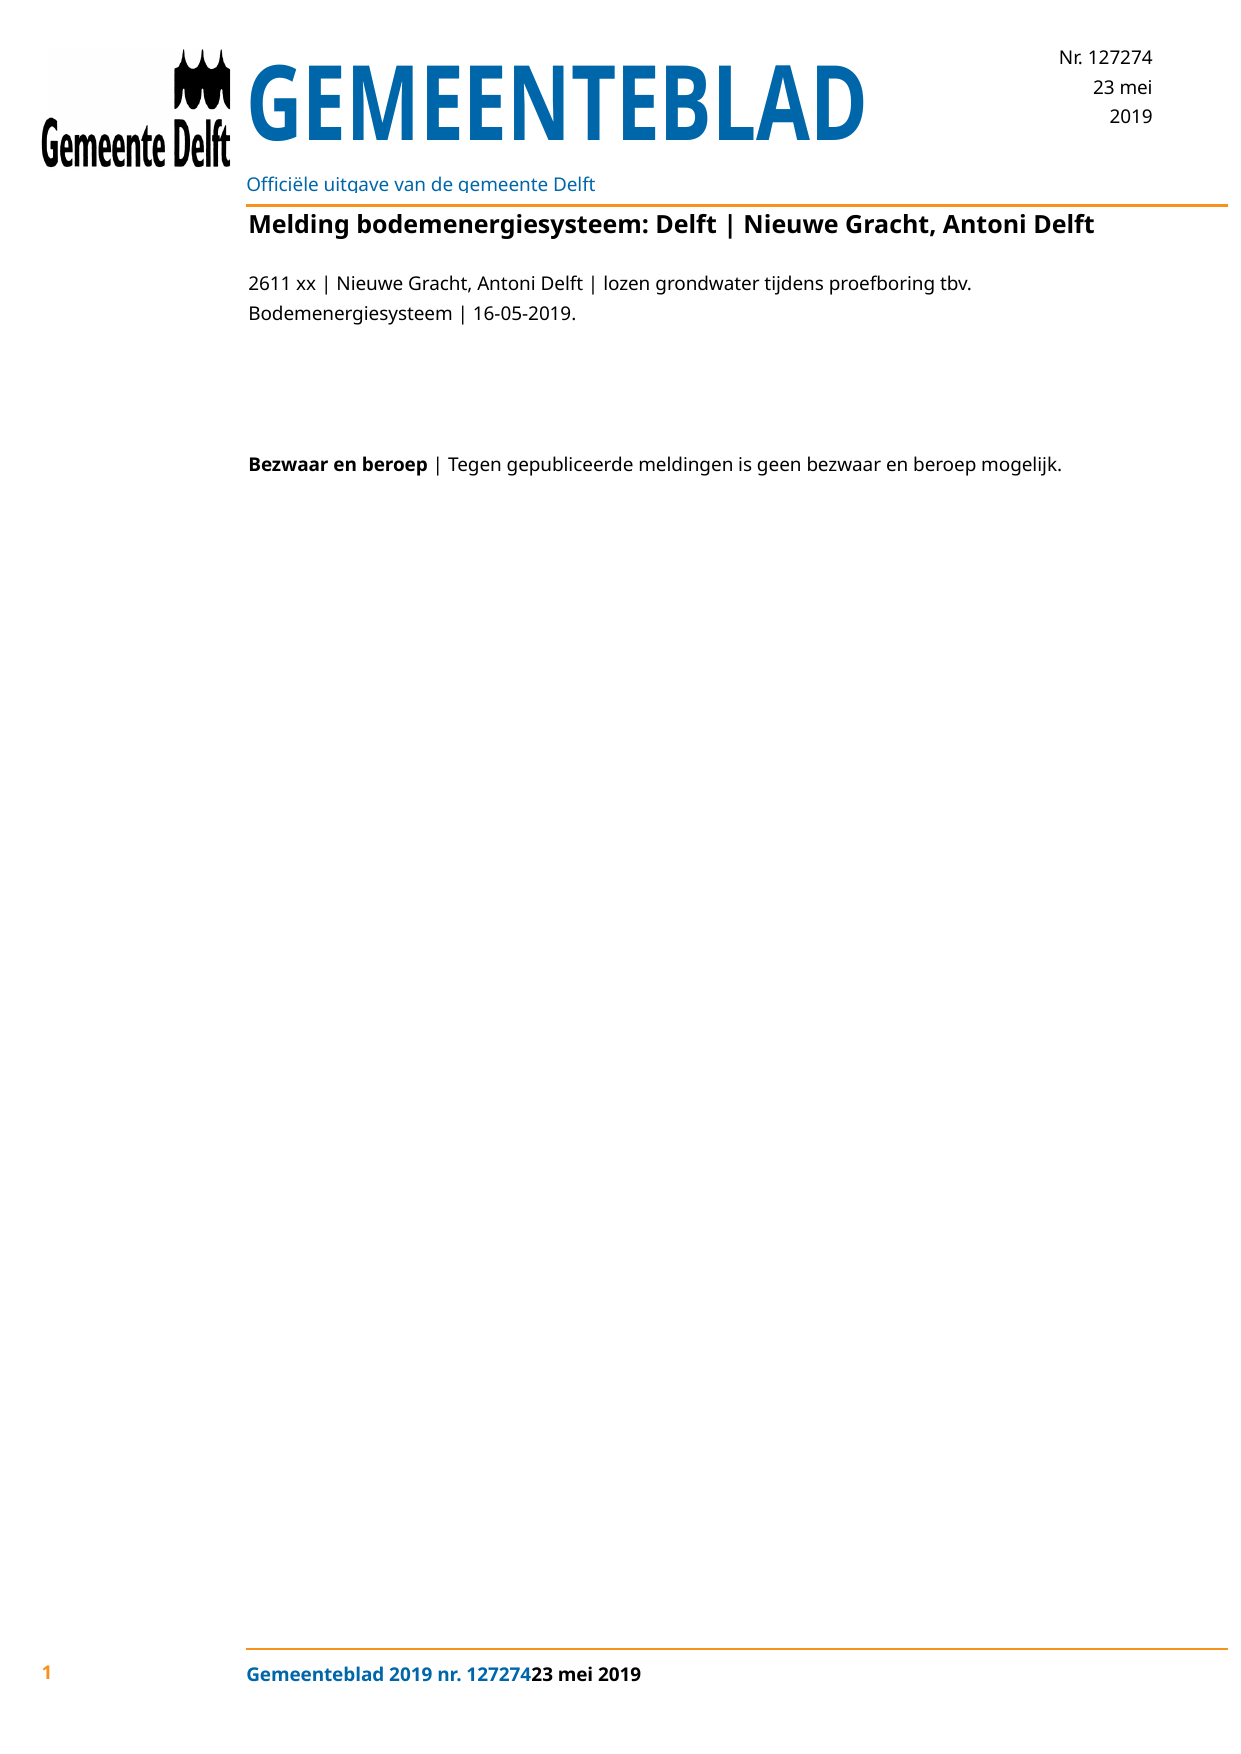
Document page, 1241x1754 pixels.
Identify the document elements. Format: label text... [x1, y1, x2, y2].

text 2611 xx | Nieuwe Gracht, Antoni Delft | lozen grondwater tijdens proefboring tbv. Bodemenergiesysteem | 16-05-2019. [248, 270, 1152, 326]
text Melding bodemenergiesysteem: Delft | Nieuwe Gracht, Antoni Delft [248, 207, 1152, 241]
text Bezwaar en beroep | Tegen gepubliceerde meldingen is geen bezwaar en beroep mogelijk. [248, 451, 1152, 477]
picture [41, 47, 231, 172]
